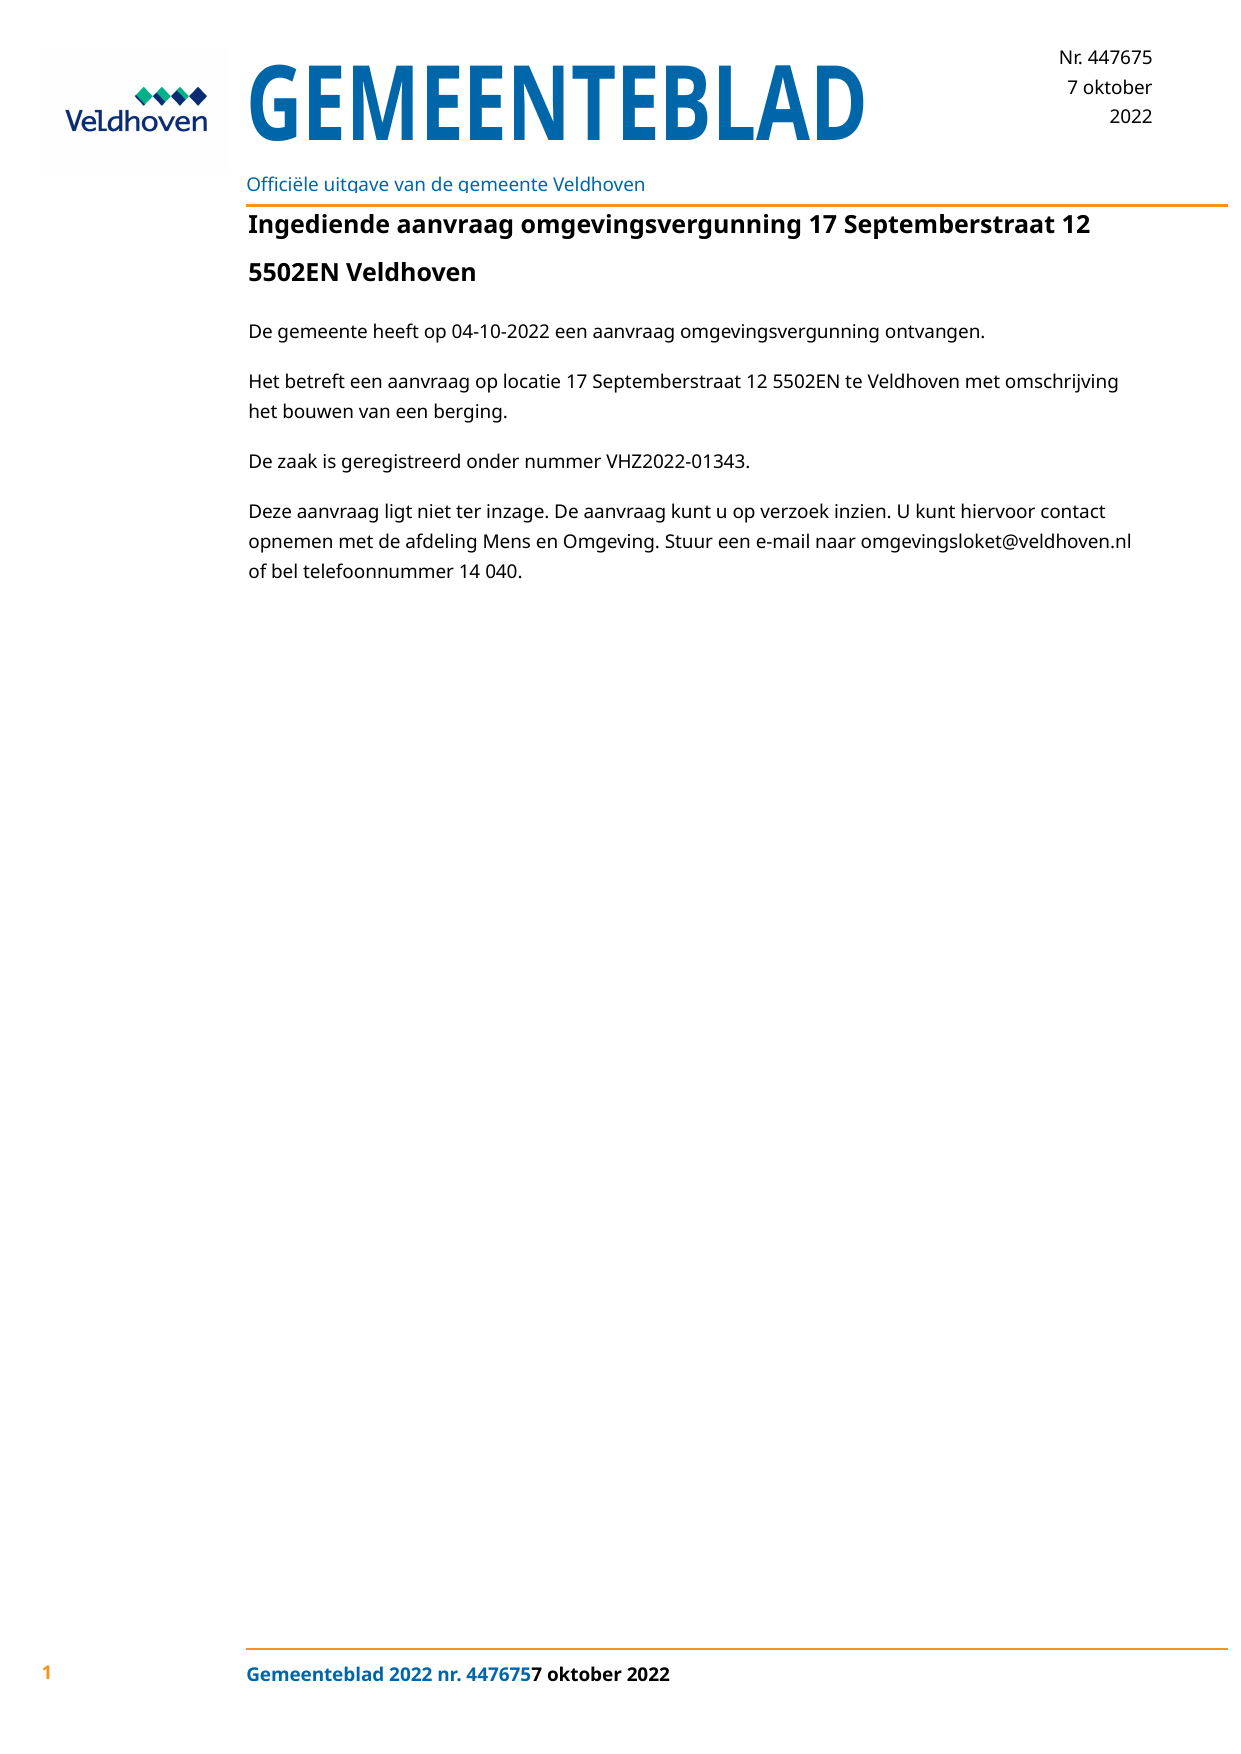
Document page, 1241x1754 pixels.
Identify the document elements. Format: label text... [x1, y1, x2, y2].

text Deze aanvraag ligt niet ter inzage. De aanvraag kunt u op verzoek inzien. U kunt hiervoor contact opnemen met de afdeling Mens en Omgeving. Stuur een e-mail naar omgevingsloket@veldhoven.nl of bel telefoonnummer 14 040. [248, 499, 1152, 584]
text Ingediende aanvraag omgevingsvergunning 17 Septemberstraat 12 5502EN Veldhoven [248, 207, 1152, 288]
text De gemeente heeft op 04-10-2022 een aanvraag omgevingsvergunning ontvangen. [248, 318, 1152, 344]
text Het betreft een aanvraag op locatie 17 Septemberstraat 12 5502EN te Veldhoven met omschrijving het bouwen van een berging. [248, 368, 1152, 424]
picture [41, 47, 231, 172]
text De zaak is geregistreerd onder nummer VHZ2022-01343. [248, 448, 1152, 474]
